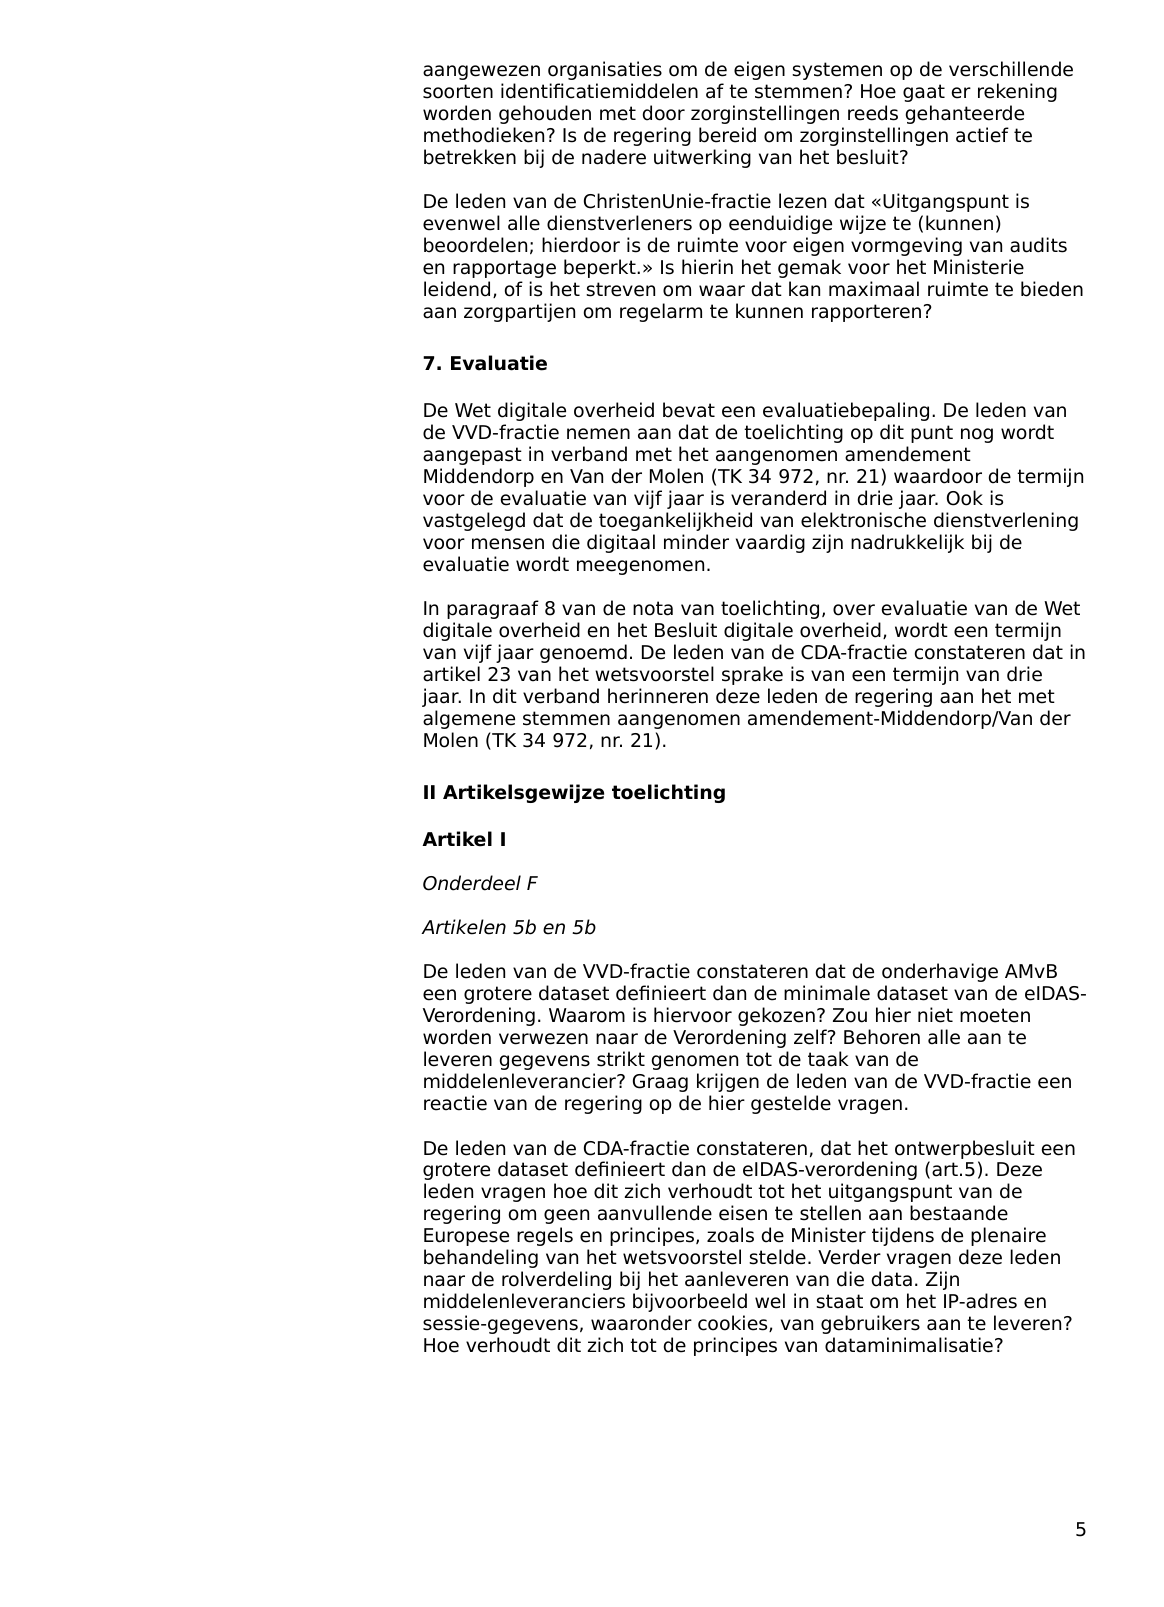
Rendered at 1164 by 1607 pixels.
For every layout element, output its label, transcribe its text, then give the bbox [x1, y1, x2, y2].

subtitle II Artikelsgewijze toelichting [422, 782, 1087, 804]
subtitle 7. Evaluatie [422, 353, 1087, 375]
text De leden van de ChristenUnie-fractie lezen dat «Uitgangspunt is evenwel alle dienstverleners op eenduidige wijze te (kunnen) beoordelen; hierdoor is de ruimte voor eigen vormgeving van audits en rapportage beperkt.» Is hierin het gemak voor het Ministerie leidend, of is het streven om waar dat kan maximaal ruimte te bieden aan zorgpartijen om regelarm te kunnen rapporteren? [422, 191, 1087, 323]
text De leden van de CDA-fractie constateren, dat het ontwerpbesluit een grotere dataset definieert dan de eIDAS-verordening (art.5). Deze leden vragen hoe dit zich verhoudt tot het uitgangspunt van de regering om geen aanvullende eisen te stellen aan bestaande Europese regels en principes, zoals de Minister tijdens de plenaire behandeling van het wetsvoorstel stelde. Verder vragen deze leden naar de rolverdeling bij het aanleveren van die data. Zijn middelenleveranciers bijvoorbeeld wel in staat om het IP-adres en sessie-gegevens, waaronder cookies, van gebruikers aan te leveren? Hoe verhoudt dit zich tot de principes van dataminimalisatie? [422, 1137, 1087, 1357]
text De leden van de VVD-fractie constateren dat de onderhavige AMvB een grotere dataset definieert dan de minimale dataset van de eIDAS-Verordening. Waarom is hiervoor gekozen? Zou hier niet moeten worden verwezen naar de Verordening zelf? Behoren alle aan te leveren gegevens strikt genomen tot de taak van de middelenleverancier? Graag krijgen de leden van de VVD-fractie een reactie van de regering op de hier gestelde vragen. [422, 961, 1087, 1115]
text De Wet digitale overheid bevat een evaluatiebepaling. De leden van de VVD-fractie nemen aan dat de toelichting op dit punt nog wordt aangepast in verband met het aangenomen amendement Middendorp en Van der Molen (TK 34 972, nr. 21) waardoor de termijn voor de evaluatie van vijf jaar is veranderd in drie jaar. Ook is vastgelegd dat de toegankelijkheid van elektronische dienstverlening voor mensen die digitaal minder vaardig zijn nadrukkelijk bij de evaluatie wordt meegenomen. [422, 400, 1087, 576]
subtitle Artikelen 5b en 5b [422, 917, 1087, 939]
text In paragraaf 8 van de nota van toelichting, over evaluatie van de Wet digitale overheid en het Besluit digitale overheid, wordt een termijn van vijf jaar genoemd. De leden van de CDA-fractie constateren dat in artikel 23 van het wetsvoorstel sprake is van een termijn van drie jaar. In dit verband herinneren deze leden de regering aan het met algemene stemmen aangenomen amendement-Middendorp/Van der Molen (TK 34 972, nr. 21). [422, 598, 1087, 752]
subtitle Artikel I [422, 829, 1087, 851]
subtitle Onderdeel F [422, 873, 1087, 895]
text aangewezen organisaties om de eigen systemen op de verschillende soorten identificatiemiddelen af te stemmen? Hoe gaat er rekening worden gehouden met door zorginstellingen reeds gehanteerde methodieken? Is de regering bereid om zorginstellingen actief te betrekken bij de nadere uitwerking van het besluit? [422, 59, 1087, 169]
